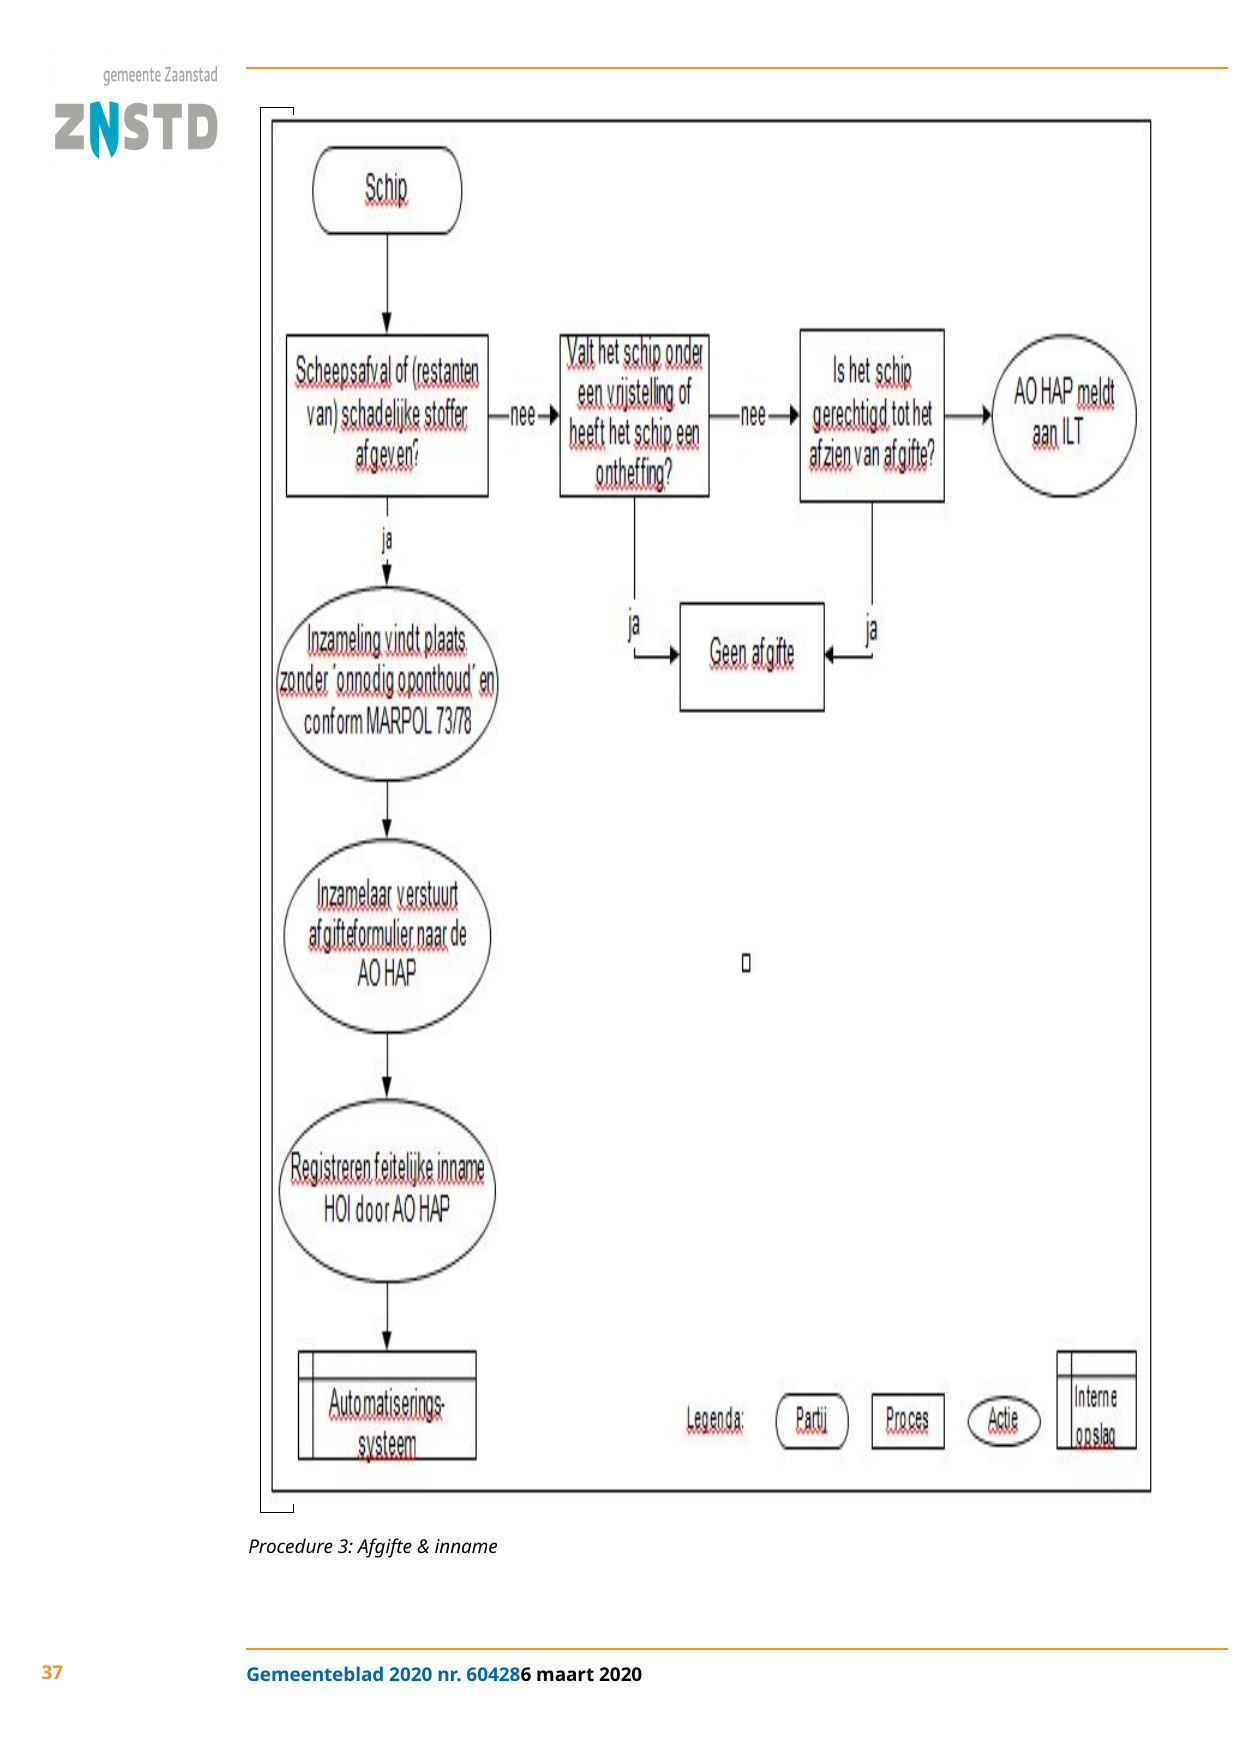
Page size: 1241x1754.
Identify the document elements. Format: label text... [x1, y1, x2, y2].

picture [268, 115, 1155, 1504]
text Procedure 3: Afgifte & inname [248, 1534, 1152, 1559]
picture [41, 47, 231, 172]
